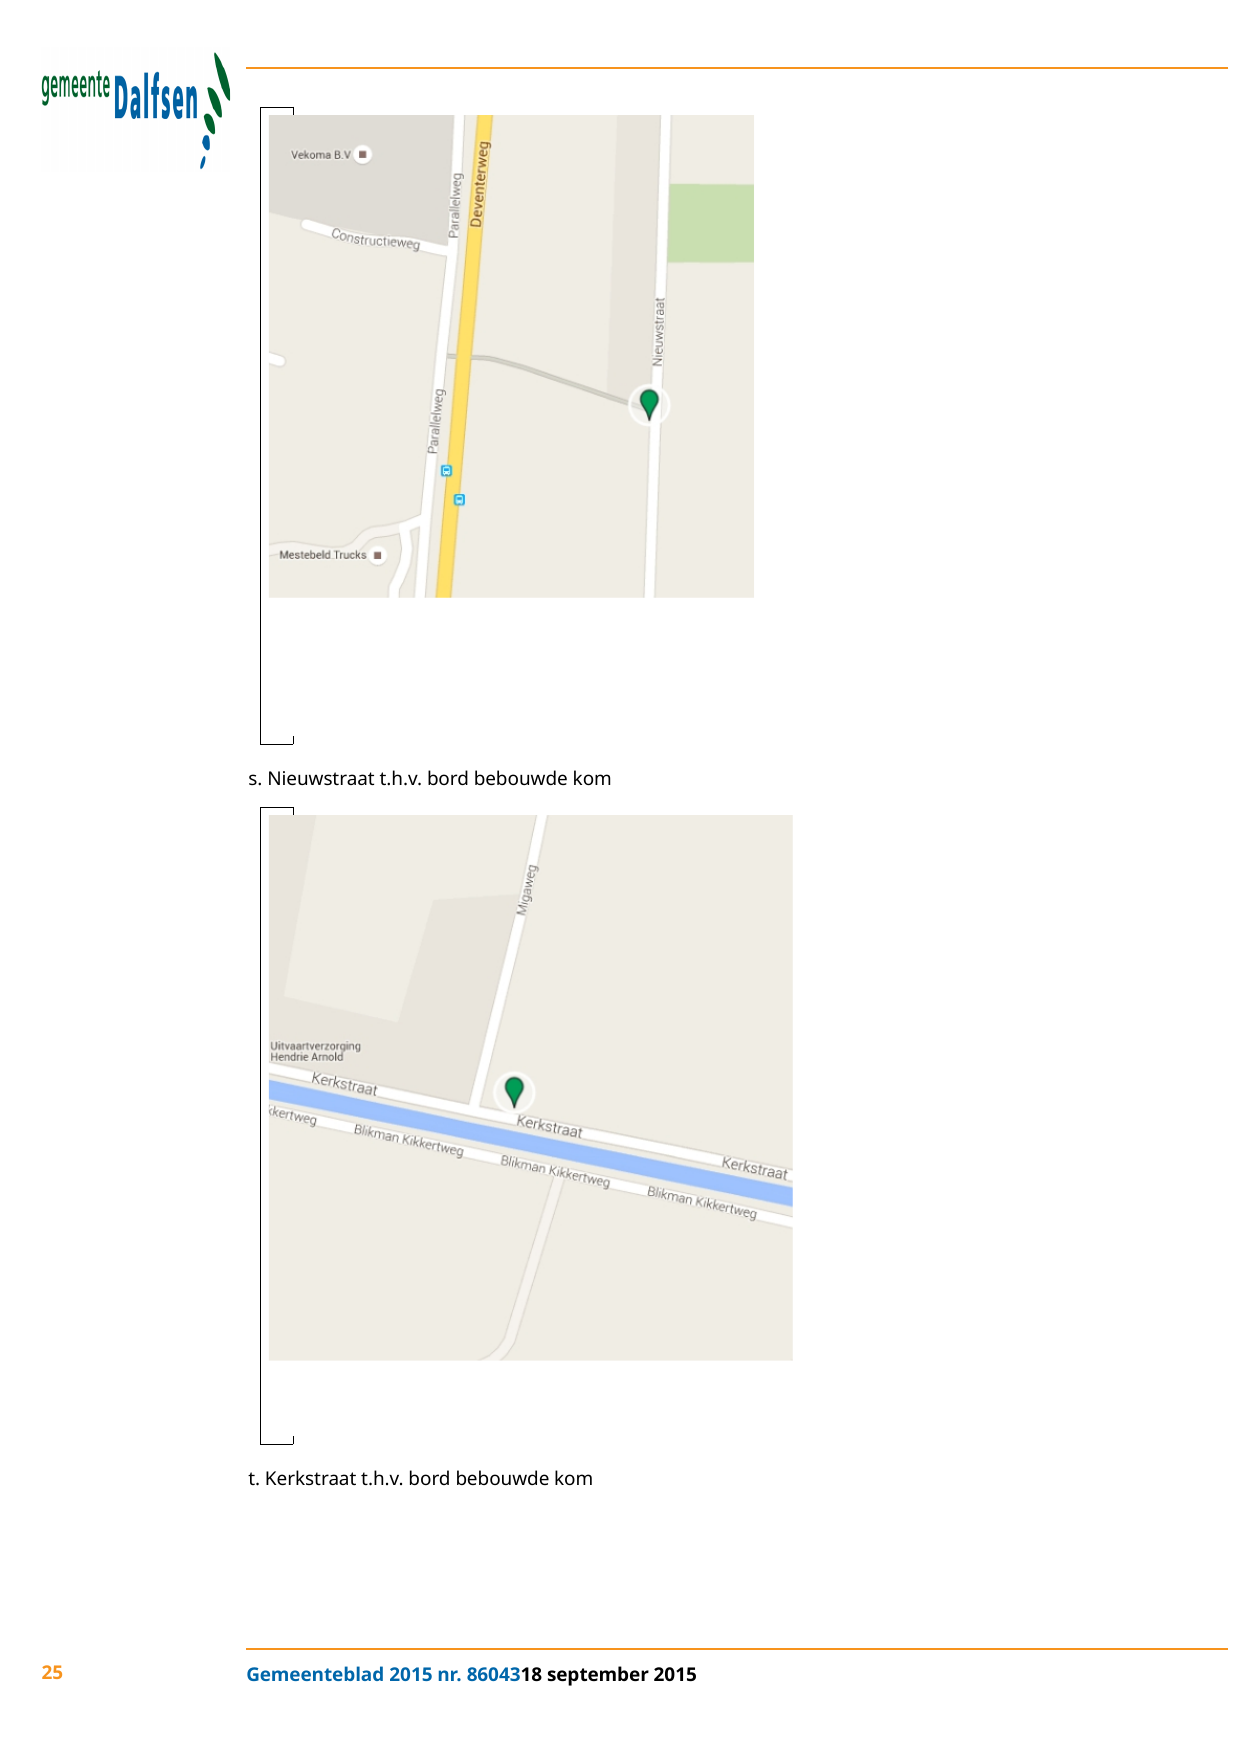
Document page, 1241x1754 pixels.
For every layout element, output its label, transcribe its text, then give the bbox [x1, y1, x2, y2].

picture [41, 47, 231, 172]
text t. Kerkstraat t.h.v. bord bebouwde kom [248, 1466, 1152, 1491]
picture [268, 815, 1173, 1436]
picture [268, 115, 1173, 736]
text s. Nieuwstraat t.h.v. bord bebouwde kom [248, 765, 1152, 791]
